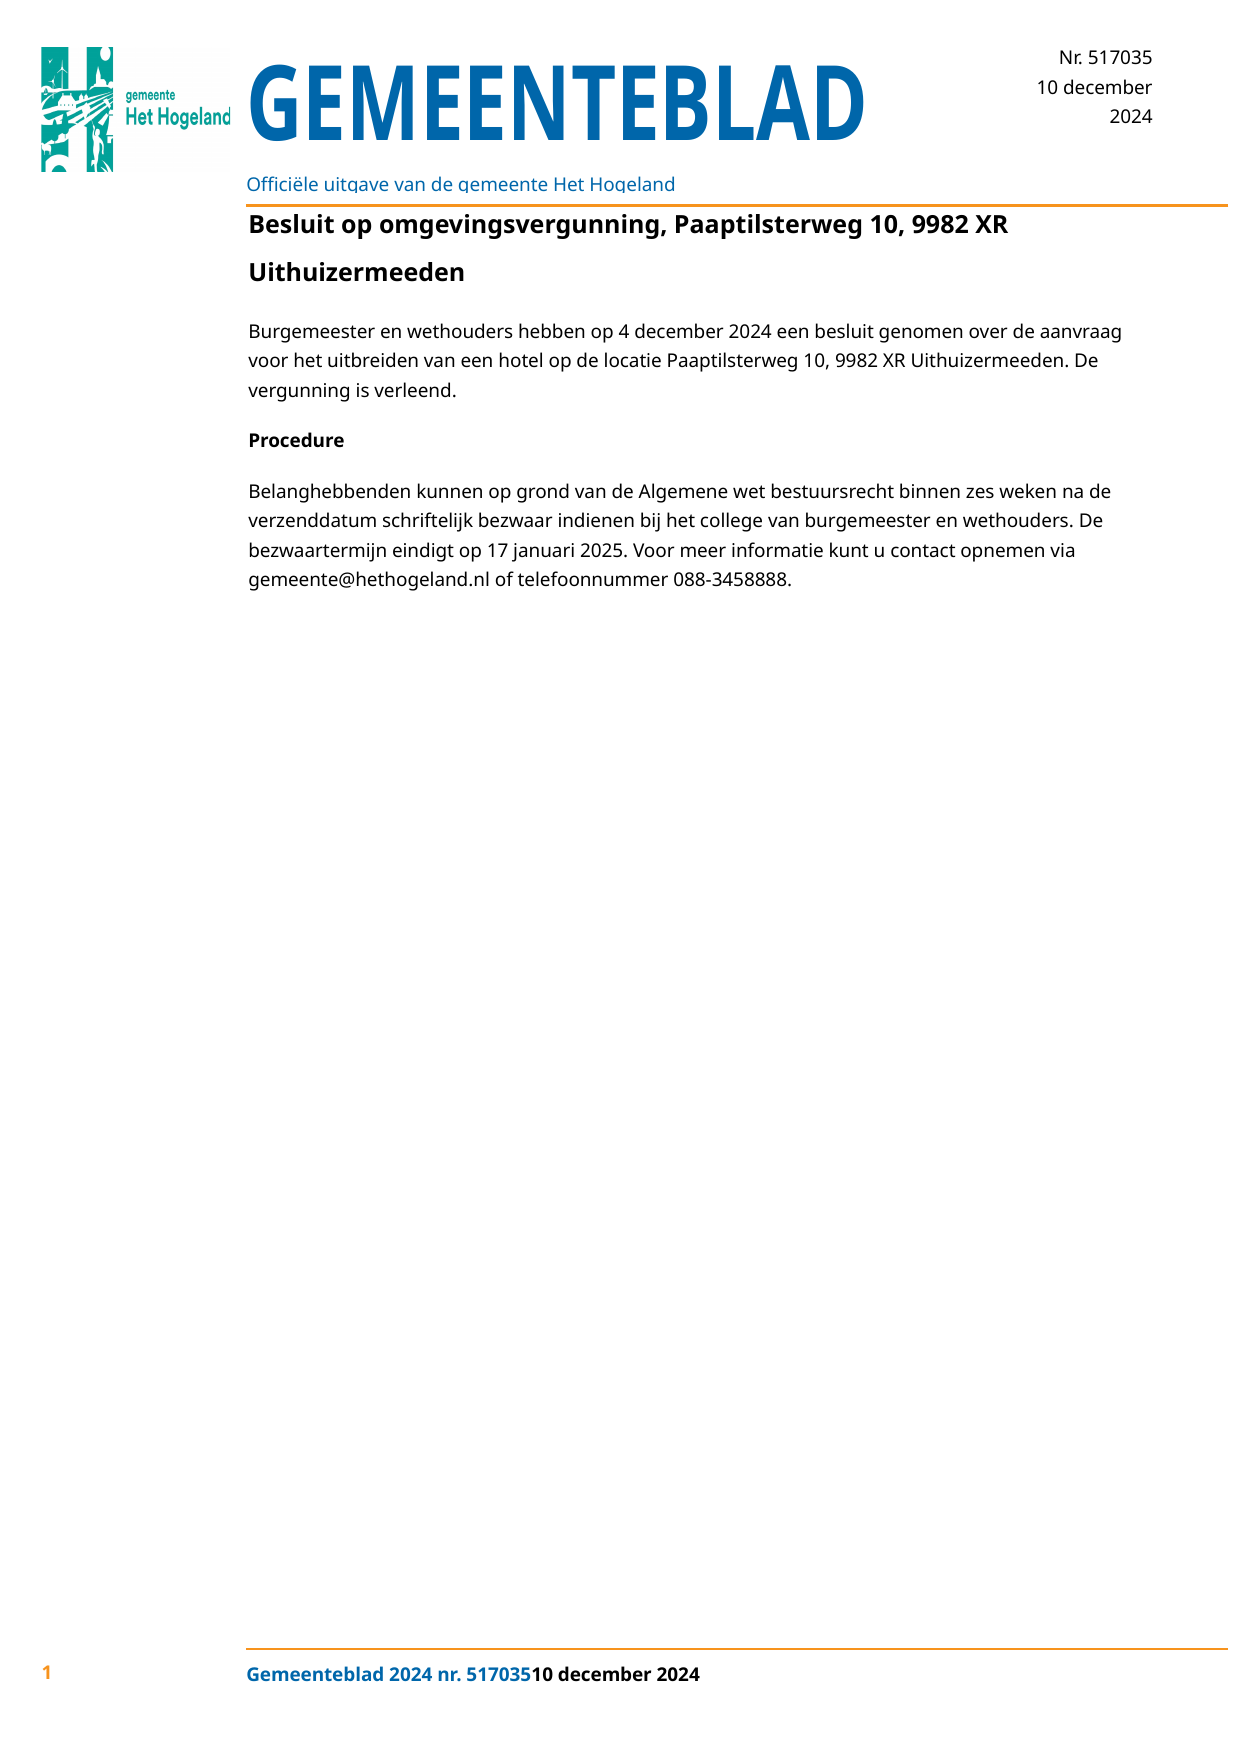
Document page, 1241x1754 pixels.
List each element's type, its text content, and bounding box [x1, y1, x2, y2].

picture [41, 47, 231, 172]
text Procedure [248, 427, 1152, 453]
text Burgemeester en wethouders hebben op 4 december 2024 een besluit genomen over de aanvraag voor het uitbreiden van een hotel op de locatie Paaptilsterweg 10, 9982 XR Uithuizermeeden. De vergunning is verleend. [248, 318, 1152, 403]
text Besluit op omgevingsvergunning, Paaptilsterweg 10, 9982 XR Uithuizermeeden [248, 207, 1152, 288]
text Belanghebbenden kunnen op grond van de Algemene wet bestuursrecht binnen zes weken na de verzenddatum schriftelijk bezwaar indienen bij het college van burgemeester en wethouders. De bezwaartermijn eindigt op 17 januari 2025. Voor meer informatie kunt u contact opnemen via gemeente@hethogeland.nl of telefoonnummer 088-3458888. [248, 478, 1152, 592]
